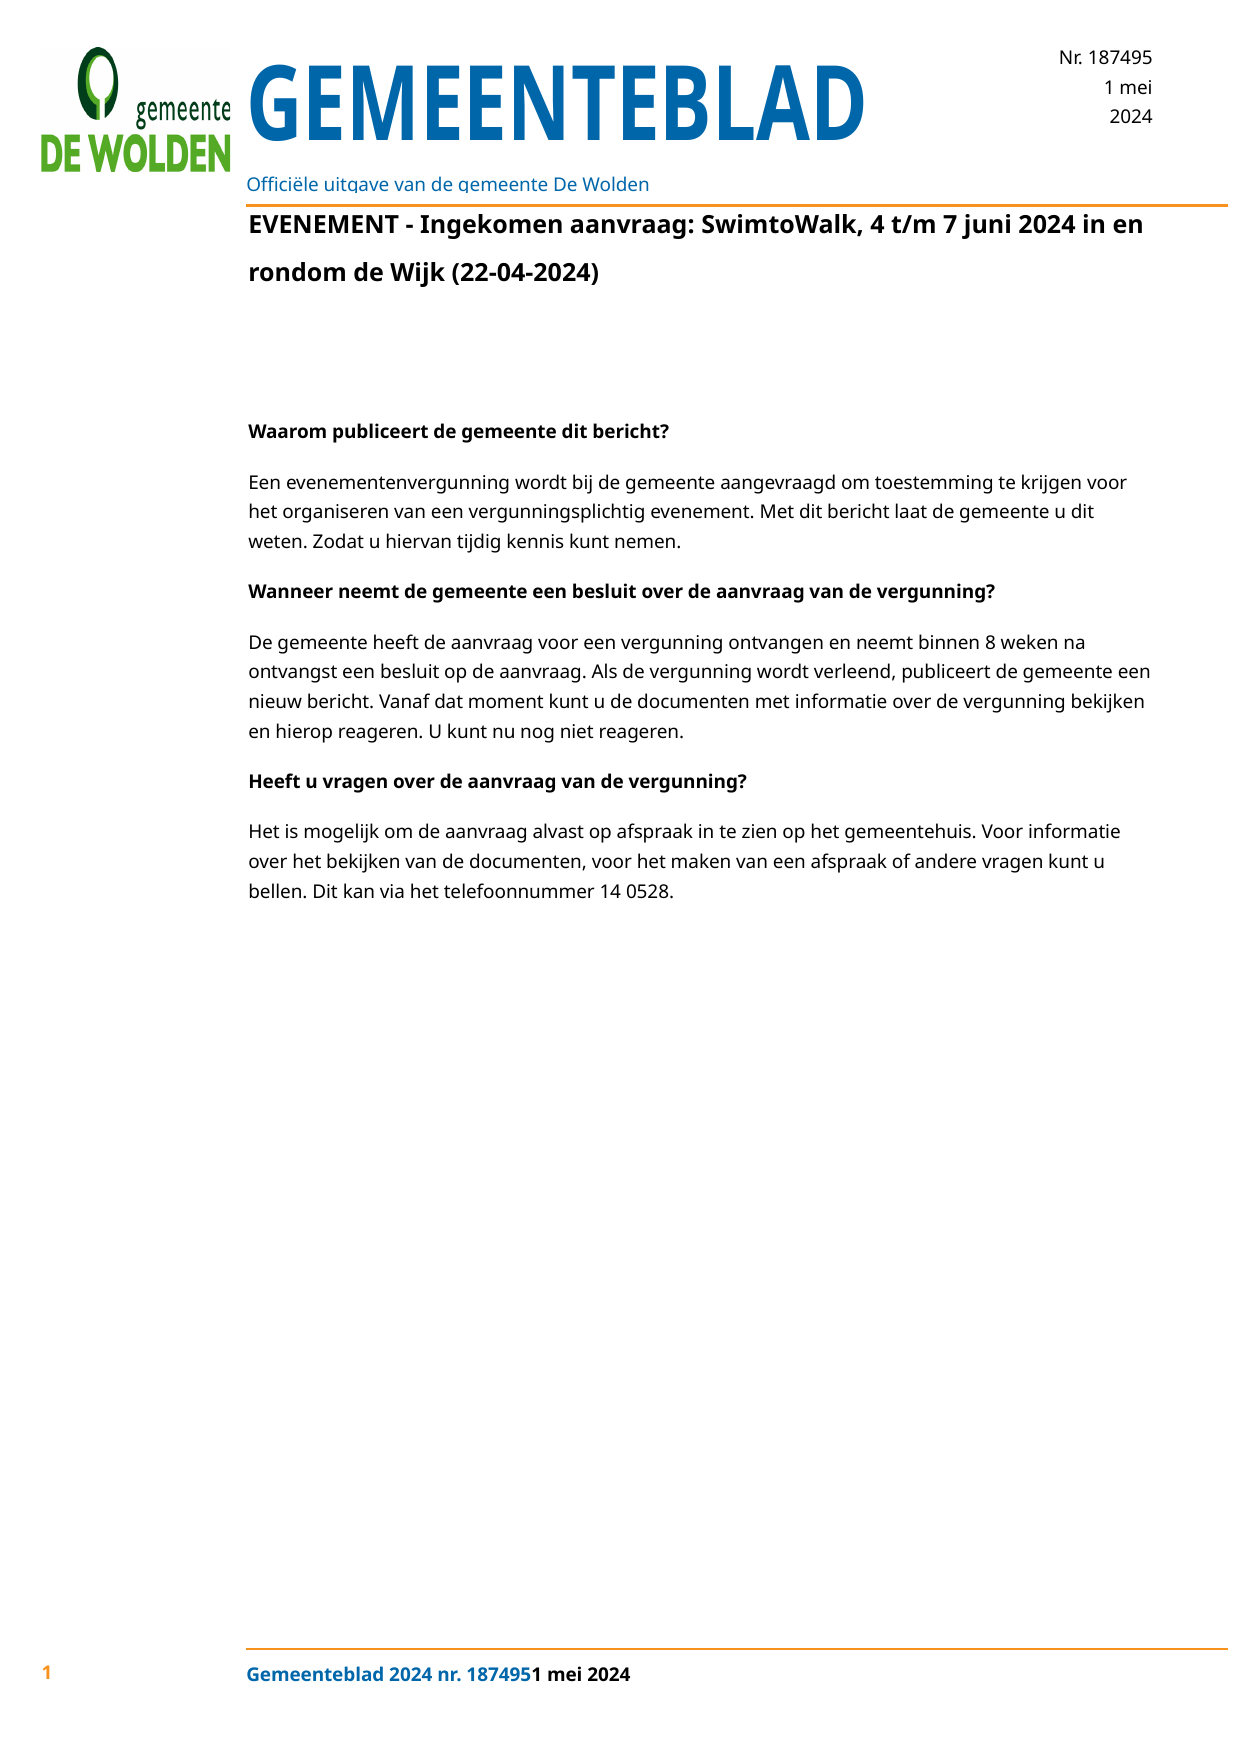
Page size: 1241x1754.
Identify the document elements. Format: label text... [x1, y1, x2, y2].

text Het is mogelijk om de aanvraag alvast op afspraak in te zien op het gemeentehuis. Voor informatie over het bekijken van de documenten, voor het maken van een afspraak of andere vragen kunt u bellen. Dit kan via het telefoonnummer 14 0528. [248, 819, 1152, 904]
text Wanneer neemt de gemeente een besluit over de aanvraag van de vergunning? [248, 579, 1152, 604]
text Heeft u vragen over de aanvraag van de vergunning? [248, 768, 1152, 794]
text Een evenementenvergunning wordt bij de gemeente aangevraagd om toestemming te krijgen voor het organiseren van een vergunningsplichtig evenement. Met dit bericht laat de gemeente u dit weten. Zodat u hiervan tijdig kennis kunt nemen. [248, 469, 1152, 554]
text De gemeente heeft de aanvraag voor een vergunning ontvangen en neemt binnen 8 weken na ontvangst een besluit op de aanvraag. Als de vergunning wordt verleend, publiceert de gemeente een nieuw bericht. Vanaf dat moment kunt u de documenten met informatie over de vergunning bekijken en hierop reageren. U kunt nu nog niet reageren. [248, 629, 1152, 744]
picture [41, 47, 231, 172]
text EVENEMENT - Ingekomen aanvraag: SwimtoWalk, 4 t/m 7 juni 2024 in en rondom de Wijk (22-04-2024) [248, 207, 1152, 288]
text Waarom publiceert de gemeente dit bericht? [248, 419, 1152, 444]
